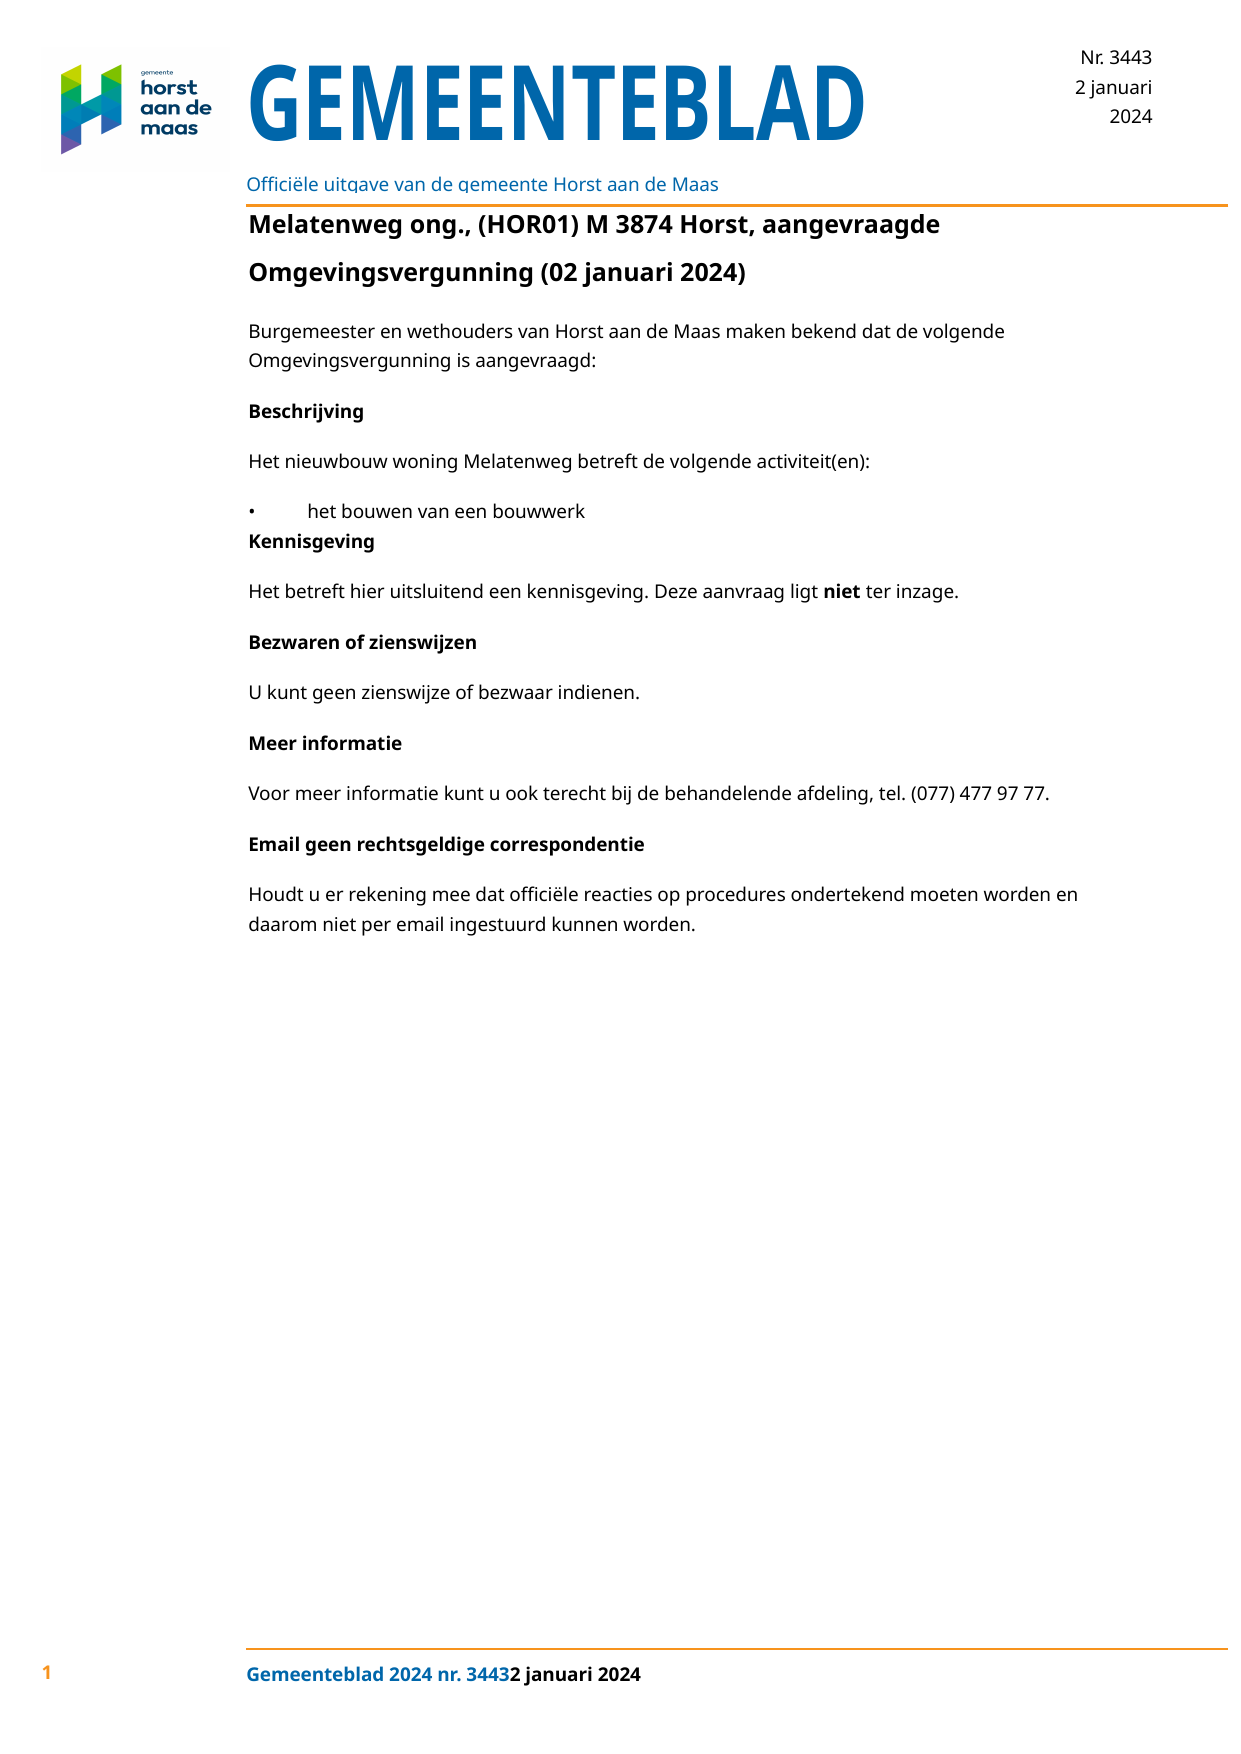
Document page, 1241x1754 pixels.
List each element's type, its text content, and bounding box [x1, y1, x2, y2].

text Houdt u er rekening mee dat officiële reacties op procedures ondertekend moeten worden en daarom niet per email ingestuurd kunnen worden. [248, 881, 1152, 937]
text Meer informatie [248, 730, 1152, 756]
list het bouwen van een bouwwerk [248, 499, 1152, 524]
text U kunt geen zienswijze of bezwaar indienen. [248, 679, 1152, 705]
text Het betreft hier uitsluitend een kennisgeving. Deze aanvraag ligt niet ter inzage. [248, 579, 1152, 604]
text Beschrijving [248, 398, 1152, 424]
text Het nieuwbouw woning Melatenweg betreft de volgende activiteit(en): [248, 448, 1152, 474]
text Melatenweg ong., (HOR01) M 3874 Horst, aangevraagde Omgevingsvergunning (02 januari 2024) [248, 207, 1152, 288]
text Email geen rechtsgeldige correspondentie [248, 831, 1152, 857]
text Bezwaren of zienswijzen [248, 629, 1152, 655]
text Voor meer informatie kunt u ook terecht bij de behandelende afdeling, tel. (077) 477 97 77. [248, 780, 1152, 806]
text Kennisgeving [248, 528, 1152, 554]
text Burgemeester en wethouders van Horst aan de Maas maken bekend dat de volgende Omgevingsvergunning is aangevraagd: [248, 318, 1152, 373]
picture [41, 47, 231, 172]
